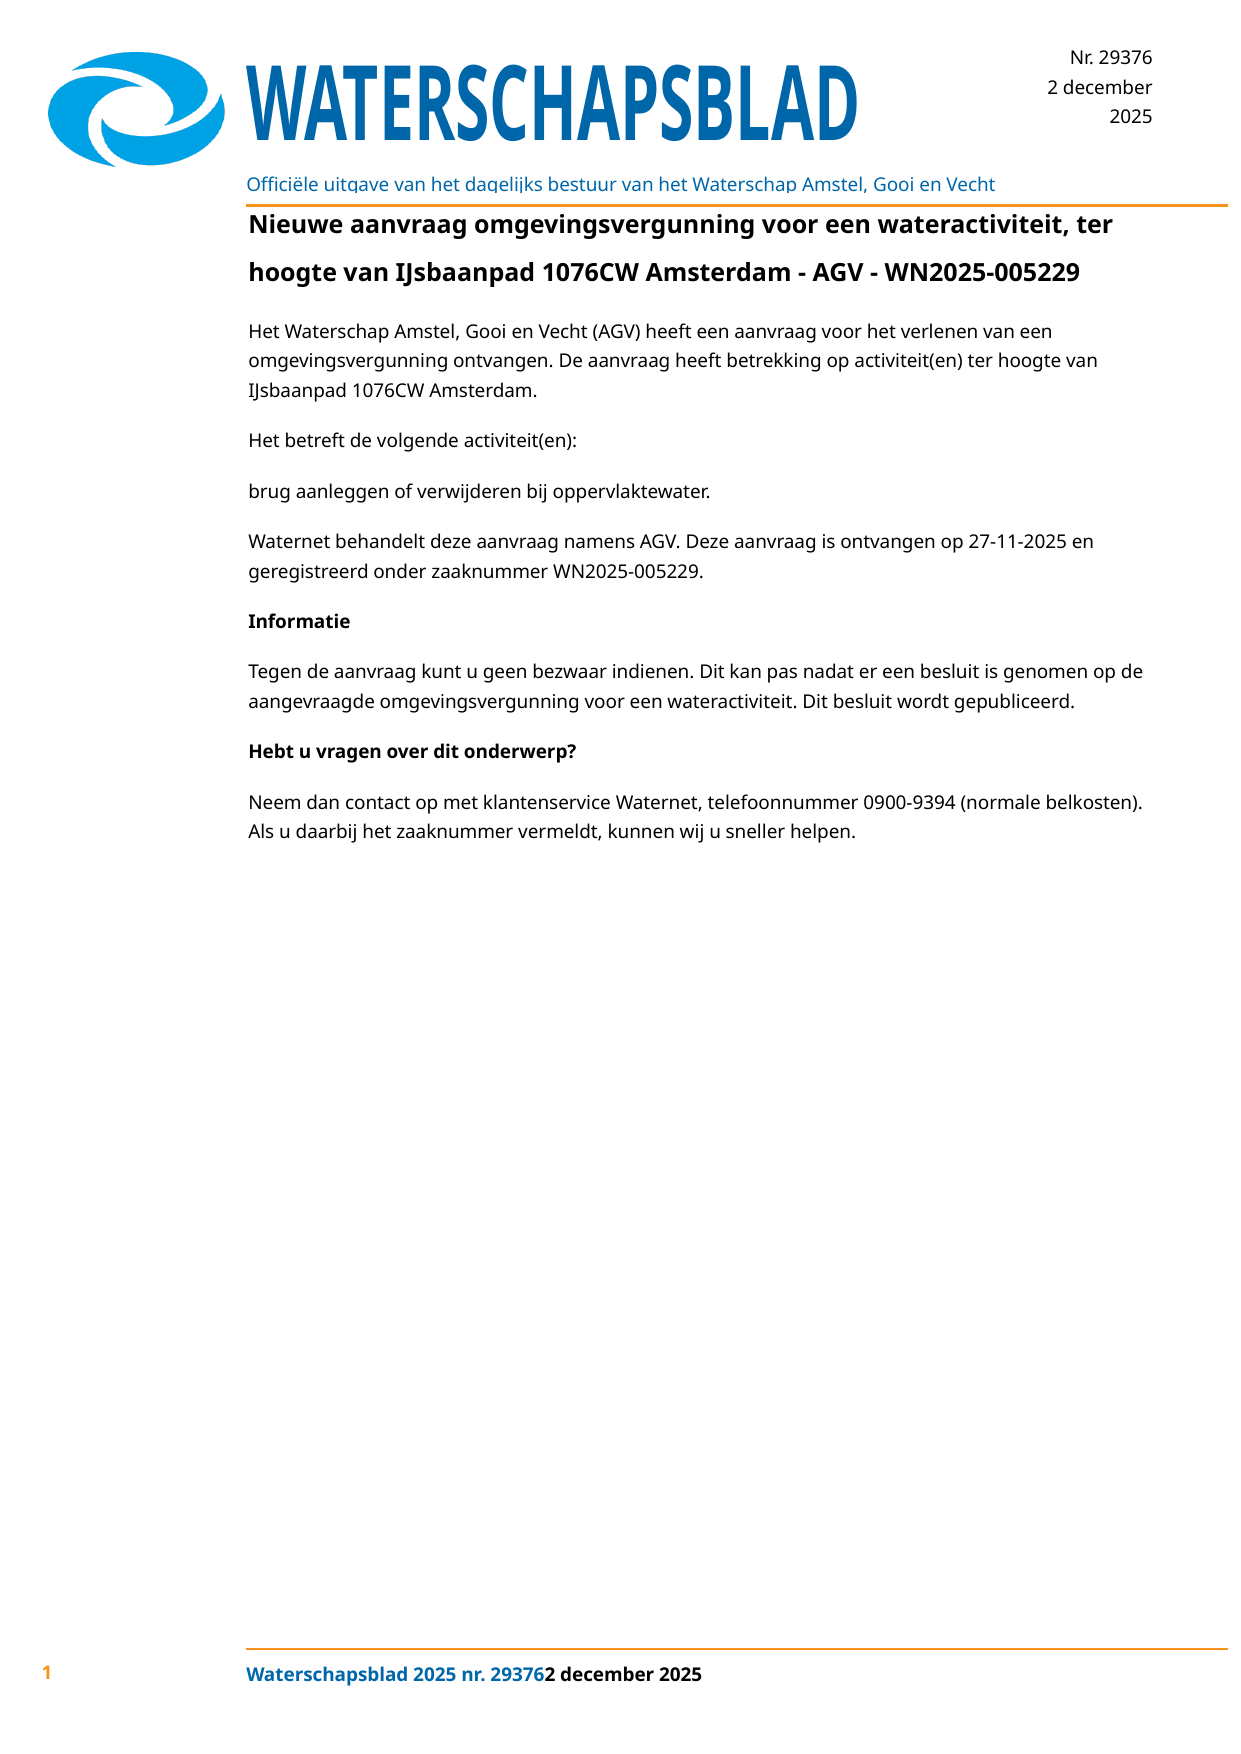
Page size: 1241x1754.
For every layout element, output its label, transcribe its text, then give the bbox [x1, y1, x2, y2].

text Het betreft de volgende activiteit(en): [248, 427, 1152, 453]
text Informatie [248, 608, 1152, 634]
text Neem dan contact op met klantenservice Waternet, telefoonnummer 0900-9394 (normale belkosten). Als u daarbij het zaaknummer vermeldt, kunnen wij u sneller helpen. [248, 789, 1152, 844]
text Nieuwe aanvraag omgevingsvergunning voor een wateractiviteit, ter hoogte van IJsbaanpad 1076CW Amsterdam - AGV - WN2025-005229 [248, 207, 1152, 288]
text Het Waterschap Amstel, Gooi en Vecht (AGV) heeft een aanvraag voor het verlenen van een omgevingsvergunning ontvangen. De aanvraag heeft betrekking op activiteit(en) ter hoogte van IJsbaanpad 1076CW Amsterdam. [248, 318, 1152, 403]
text Waternet behandelt deze aanvraag namens AGV. Deze aanvraag is ontvangen op 27-11-2025 en geregistreerd onder zaaknummer WN2025-005229. [248, 528, 1152, 584]
text Tegen de aanvraag kunt u geen bezwaar indienen. Dit kan pas nadat er een besluit is genomen op de aangevraagde omgevingsvergunning voor een wateractiviteit. Dit besluit wordt gepubliceerd. [248, 659, 1152, 714]
text brug aanleggen of verwijderen bij oppervlaktewater. [248, 478, 1152, 504]
picture [41, 47, 231, 172]
text Hebt u vragen over dit onderwerp? [248, 739, 1152, 764]
